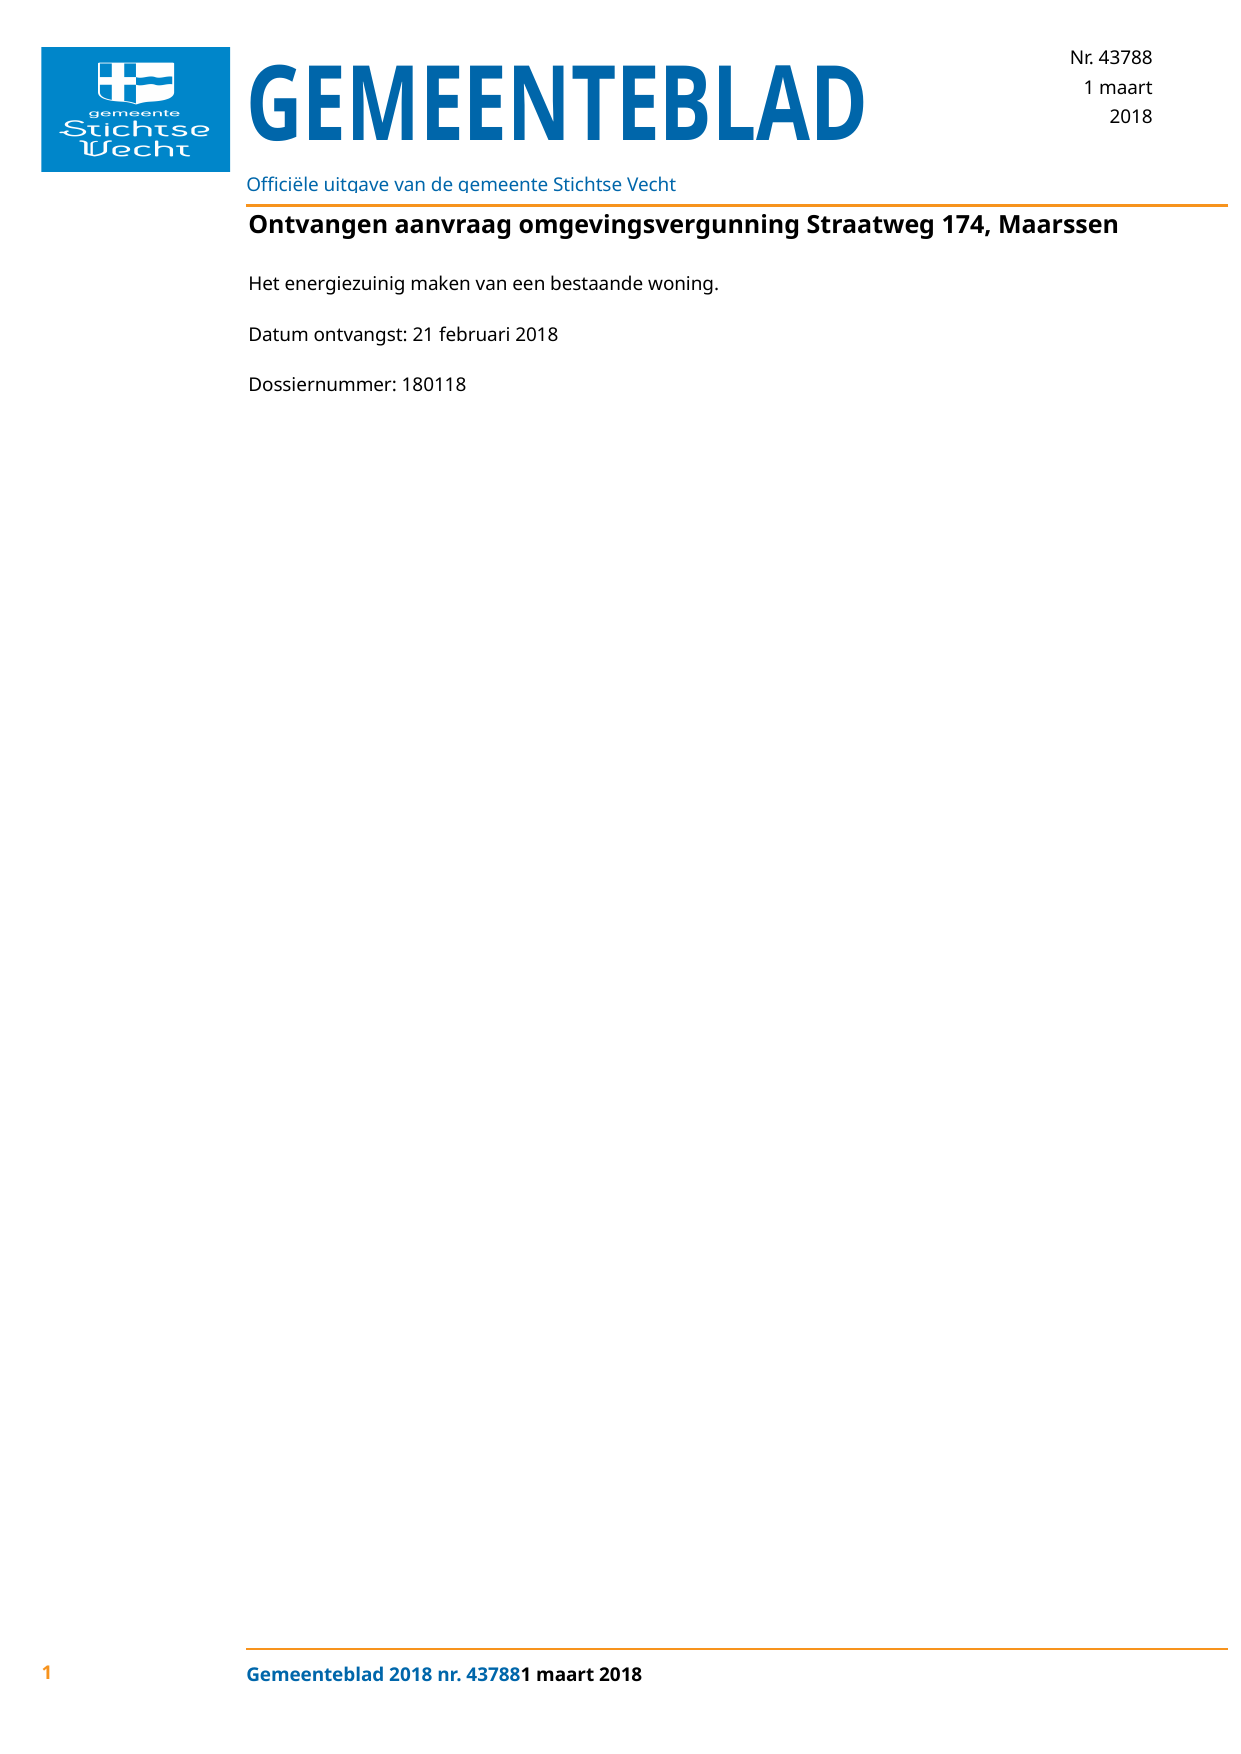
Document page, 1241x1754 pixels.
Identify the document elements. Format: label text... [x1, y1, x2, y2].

text Datum ontvangst: 21 februari 2018 [248, 321, 1152, 346]
picture [137, 63, 174, 103]
text Dossiernummer: 180118 [248, 371, 1152, 397]
picture [99, 63, 135, 101]
text Het energiezuinig maken van een bestaande woning. [248, 270, 1152, 296]
text Ontvangen aanvraag omgevingsvergunning Straatweg 174, Maarssen [248, 207, 1152, 241]
